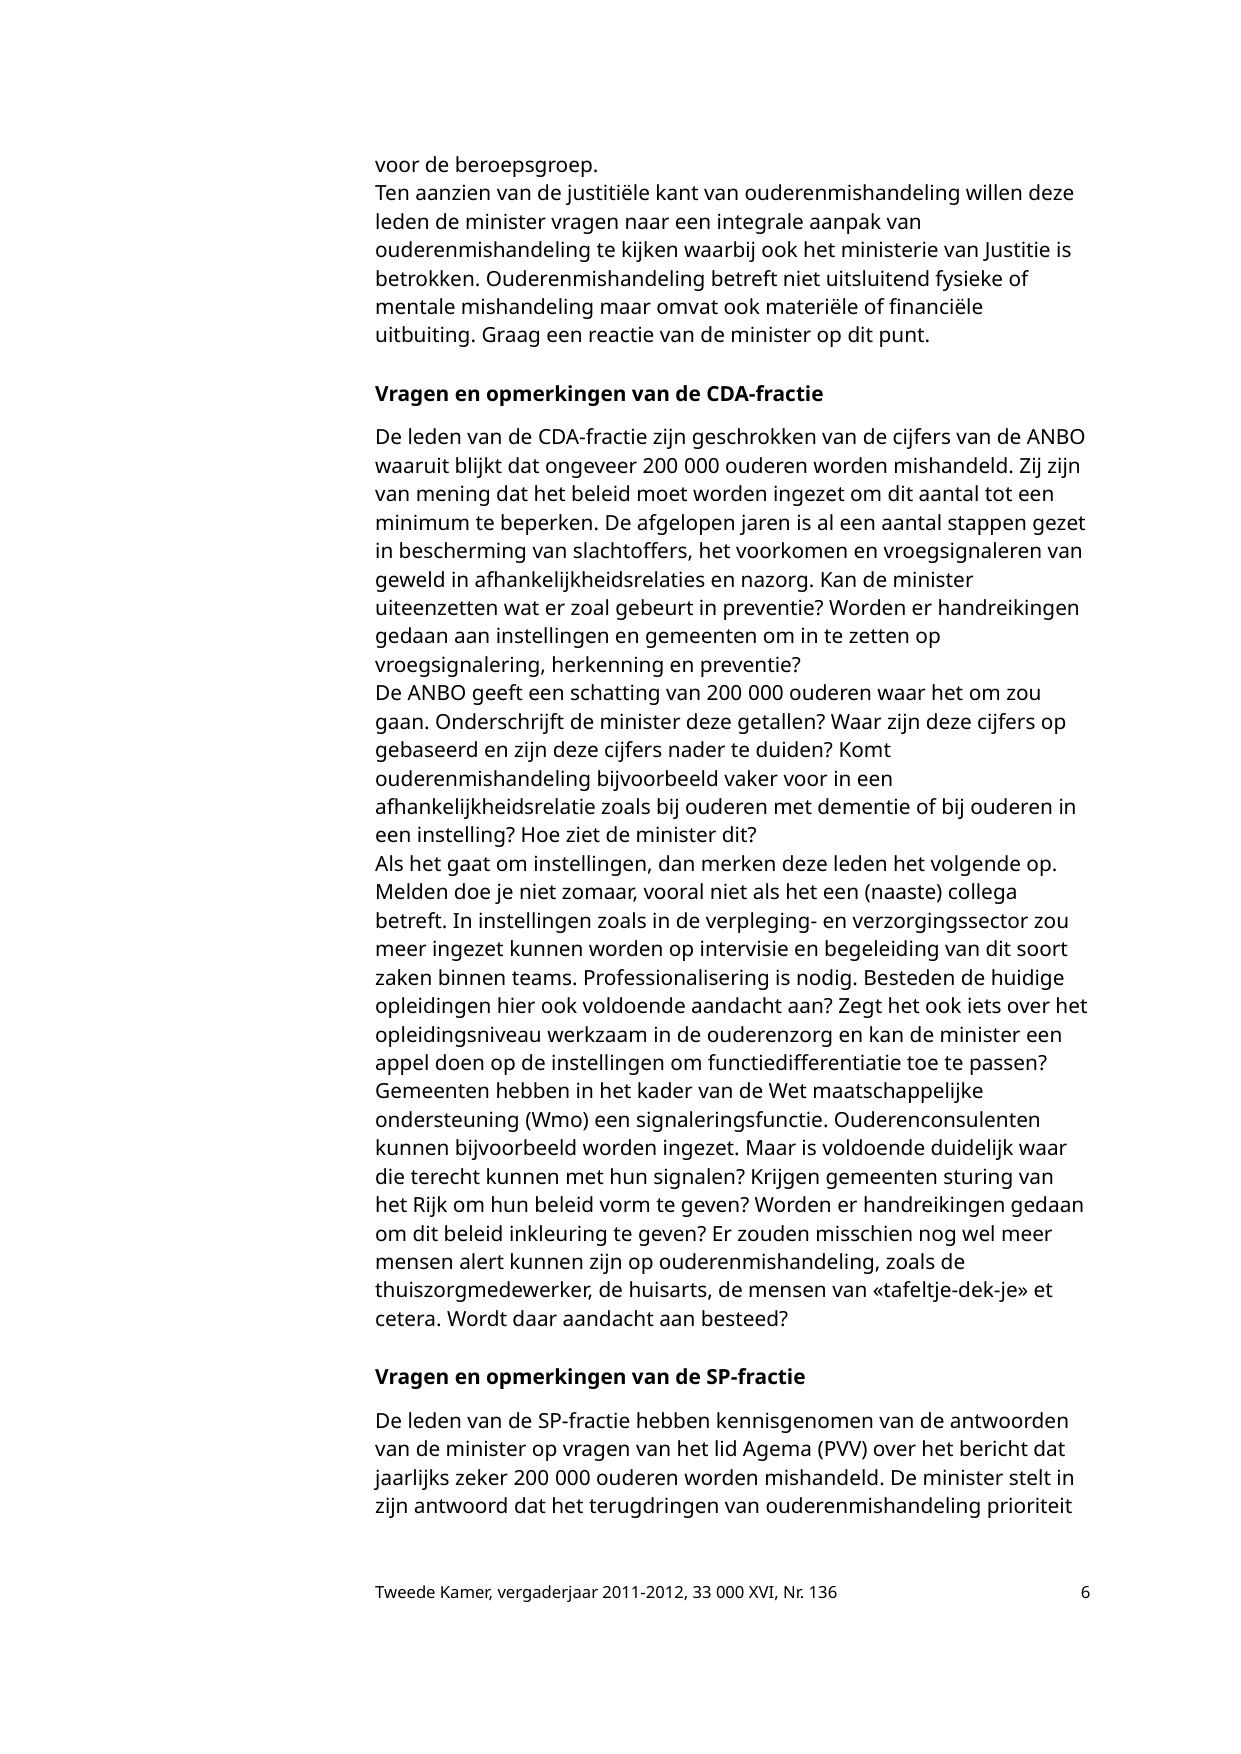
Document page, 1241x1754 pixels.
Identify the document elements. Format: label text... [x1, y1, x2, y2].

text Vragen en opmerkingen van de CDA-fractie [375, 379, 1090, 407]
text Vragen en opmerkingen van de SP-fractie [375, 1362, 1090, 1391]
text De leden van de SP-fractie hebben kennisgenomen van de antwoorden van de minister op vragen van het lid Agema (PVV) over het bericht dat jaarlijks zeker 200 000 ouderen worden mishandeld. De minister stelt in zijn antwoord dat het terugdringen van ouderenmishandeling prioriteit [375, 1406, 1090, 1520]
text De ANBO geeft een schatting van 200 000 ouderen waar het om zou gaan. Onderschrijft de minister deze getallen? Waar zijn deze cijfers op gebaseerd en zijn deze cijfers nader te duiden? Komt ouderenmishandeling bijvoorbeeld vaker voor in een afhankelijkheidsrelatie zoals bij ouderen met dementie of bij ouderen in een instelling? Hoe ziet de minister dit? [375, 678, 1090, 849]
text De leden van de CDA-fractie zijn geschrokken van de cijfers van de ANBO waaruit blijkt dat ongeveer 200 000 ouderen worden mishandeld. Zij zijn van mening dat het beleid moet worden ingezet om dit aantal tot een minimum te beperken. De afgelopen jaren is al een aantal stappen gezet in bescherming van slachtoffers, het voorkomen en vroegsignaleren van geweld in afhankelijkheidsrelaties en nazorg. Kan de minister uiteenzetten wat er zoal gebeurt in preventie? Worden er handreikingen gedaan aan instellingen en gemeenten om in te zetten op vroegsignalering, herkenning en preventie? [375, 422, 1090, 678]
text voor de beroepsgroep. [375, 150, 1090, 178]
text Ten aanzien van de justitiële kant van ouderenmishandeling willen deze leden de minister vragen naar een integrale aanpak van ouderenmishandeling te kijken waarbij ook het ministerie van Justitie is betrokken. Ouderenmishandeling betreft niet uitsluitend fysieke of mentale mishandeling maar omvat ook materiële of financiële uitbuiting. Graag een reactie van de minister op dit punt. [375, 178, 1090, 349]
text Als het gaat om instellingen, dan merken deze leden het volgende op. Melden doe je niet zomaar, vooral niet als het een (naaste) collega betreft. In instellingen zoals in de verpleging- en verzorgingssector zou meer ingezet kunnen worden op intervisie en begeleiding van dit soort zaken binnen teams. Professionalisering is nodig. Besteden de huidige opleidingen hier ook voldoende aandacht aan? Zegt het ook iets over het opleidingsniveau werkzaam in de ouderenzorg en kan de minister een appel doen op de instellingen om functiedifferentiatie toe te passen? Gemeenten hebben in het kader van de Wet maatschappelijke ondersteuning (Wmo) een signaleringsfunctie. Ouderenconsulenten kunnen bijvoorbeeld worden ingezet. Maar is voldoende duidelijk waar die terecht kunnen met hun signalen? Krijgen gemeenten sturing van het Rijk om hun beleid vorm te geven? Worden er handreikingen gedaan om dit beleid inkleuring te geven? Er zouden misschien nog wel meer mensen alert kunnen zijn op ouderenmishandeling, zoals de thuiszorgmedewerker, de huisarts, de mensen van «tafeltje-dek-je» et cetera. Wordt daar aandacht aan besteed? [375, 849, 1090, 1332]
